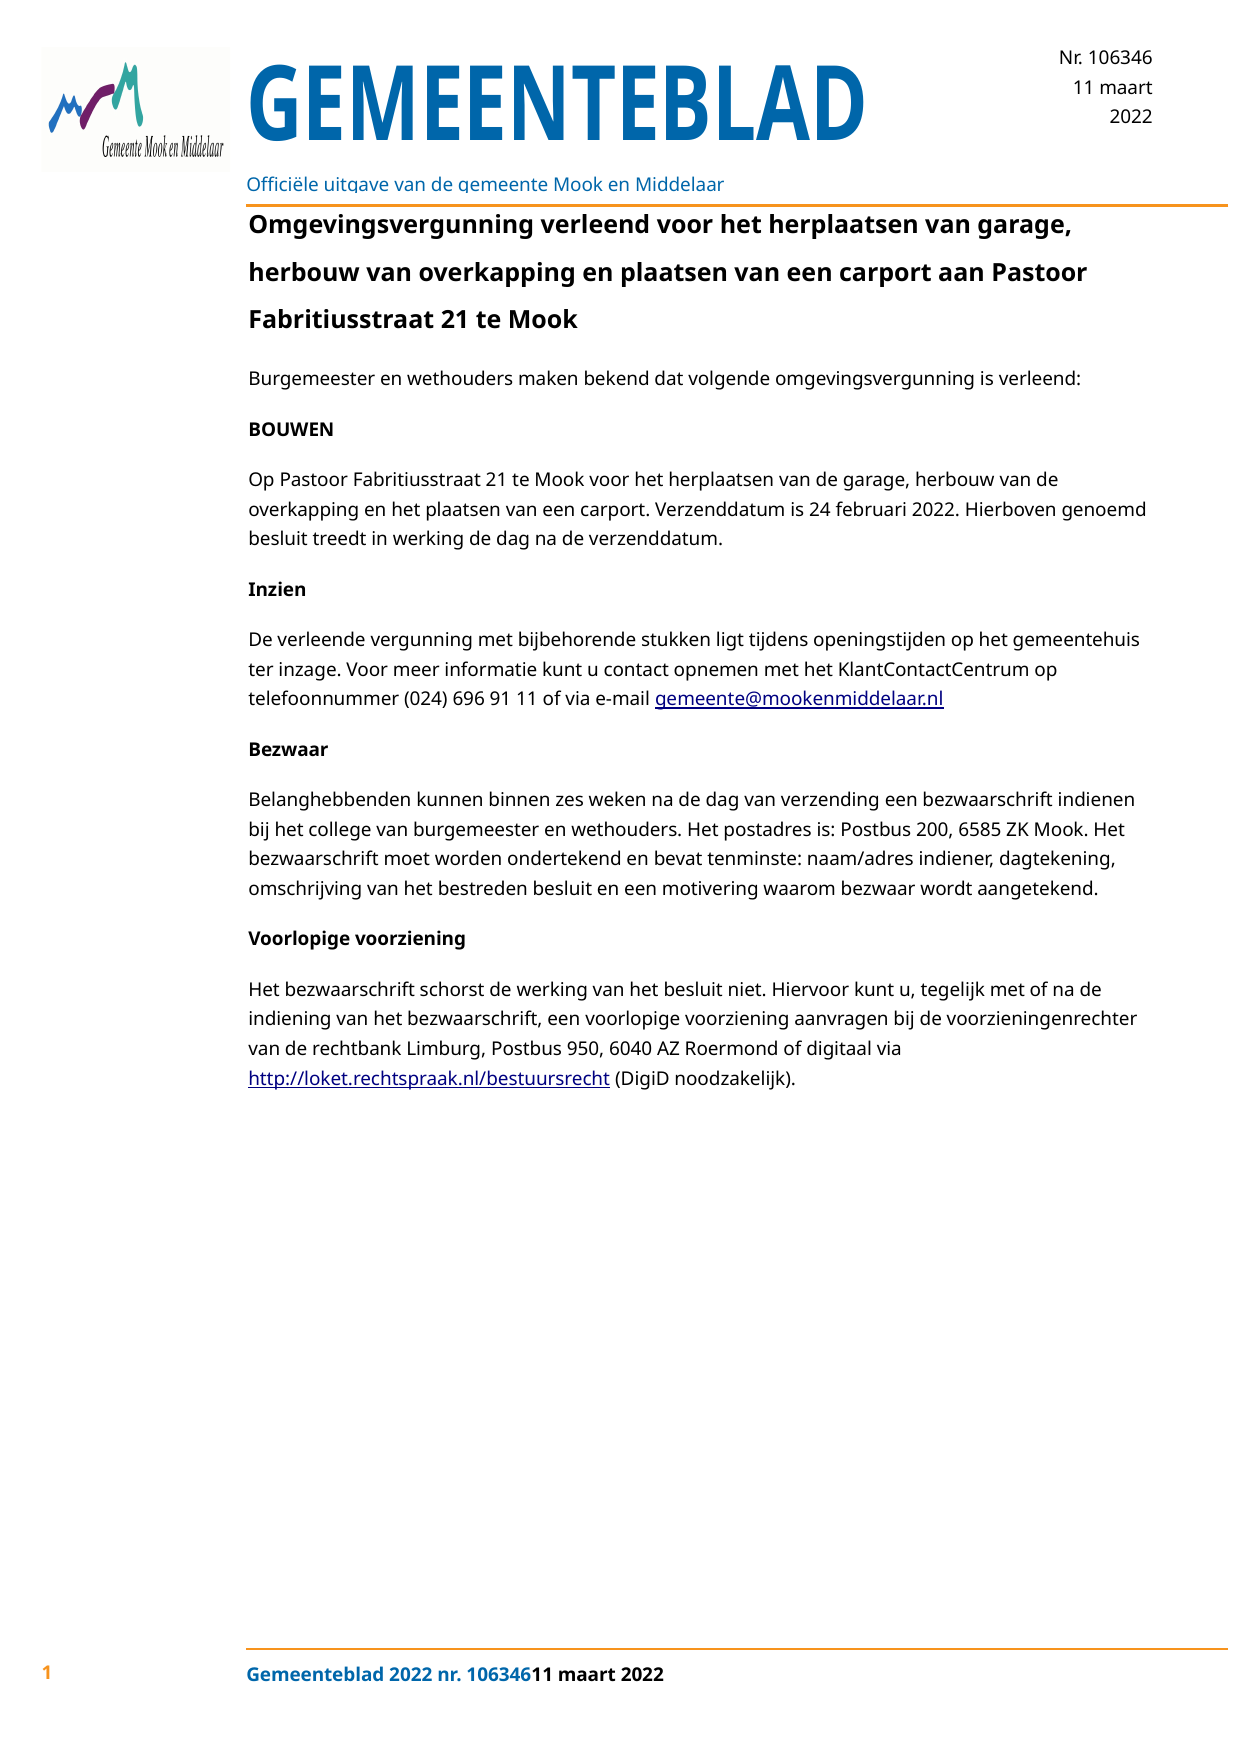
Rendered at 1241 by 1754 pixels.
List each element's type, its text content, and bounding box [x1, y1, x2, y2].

text De verleende vergunning met bijbehorende stukken ligt tijdens openingstijden op het gemeentehuis ter inzage. Voor meer informatie kunt u contact opnemen met het KlantContactCentrum op telefoonnummer (024) 696 91 11 of via e-mail gemeente@mookenmiddelaar.nl [248, 626, 1152, 711]
text Belanghebbenden kunnen binnen zes weken na de dag van verzending een bezwaarschrift indienen bij het college van burgemeester en wethouders. Het postadres is: Postbus 200, 6585 ZK Mook. Het bezwaarschrift moet worden ondertekend en bevat tenminste: naam/adres indiener, dagtekening, omschrijving van het bestreden besluit en een motivering waarom bezwaar wordt aangetekend. [248, 786, 1152, 901]
text Bezwaar [248, 736, 1152, 762]
text Omgevingsvergunning verleend voor het herplaatsen van garage, herbouw van overkapping en plaatsen van een carport aan Pastoor Fabritiusstraat 21 te Mook [248, 207, 1152, 336]
text Burgemeester en wethouders maken bekend dat volgende omgevingsvergunning is verleend: [248, 366, 1152, 391]
text Voorlopige voorziening [248, 926, 1152, 951]
text Het bezwaarschrift schorst de werking van het besluit niet. Hiervoor kunt u, tegelijk met of na de indiening van het bezwaarschrift, een voorlopige voorziening aanvragen bij de voorzieningenrechter van de rechtbank Limburg, Postbus 950, 6040 AZ Roermond of digitaal via http://loket.rechtspraak.nl/bestuursrecht (DigiD noodzakelijk). [248, 976, 1152, 1090]
text Op Pastoor Fabritiusstraat 21 te Mook voor het herplaatsen van de garage, herbouw van de overkapping en het plaatsen van een carport. Verzenddatum is 24 februari 2022. Hierboven genoemd besluit treedt in werking de dag na de verzenddatum. [248, 466, 1152, 551]
text BOUWEN [248, 416, 1152, 442]
text Inzien [248, 576, 1152, 602]
picture [41, 47, 231, 172]
